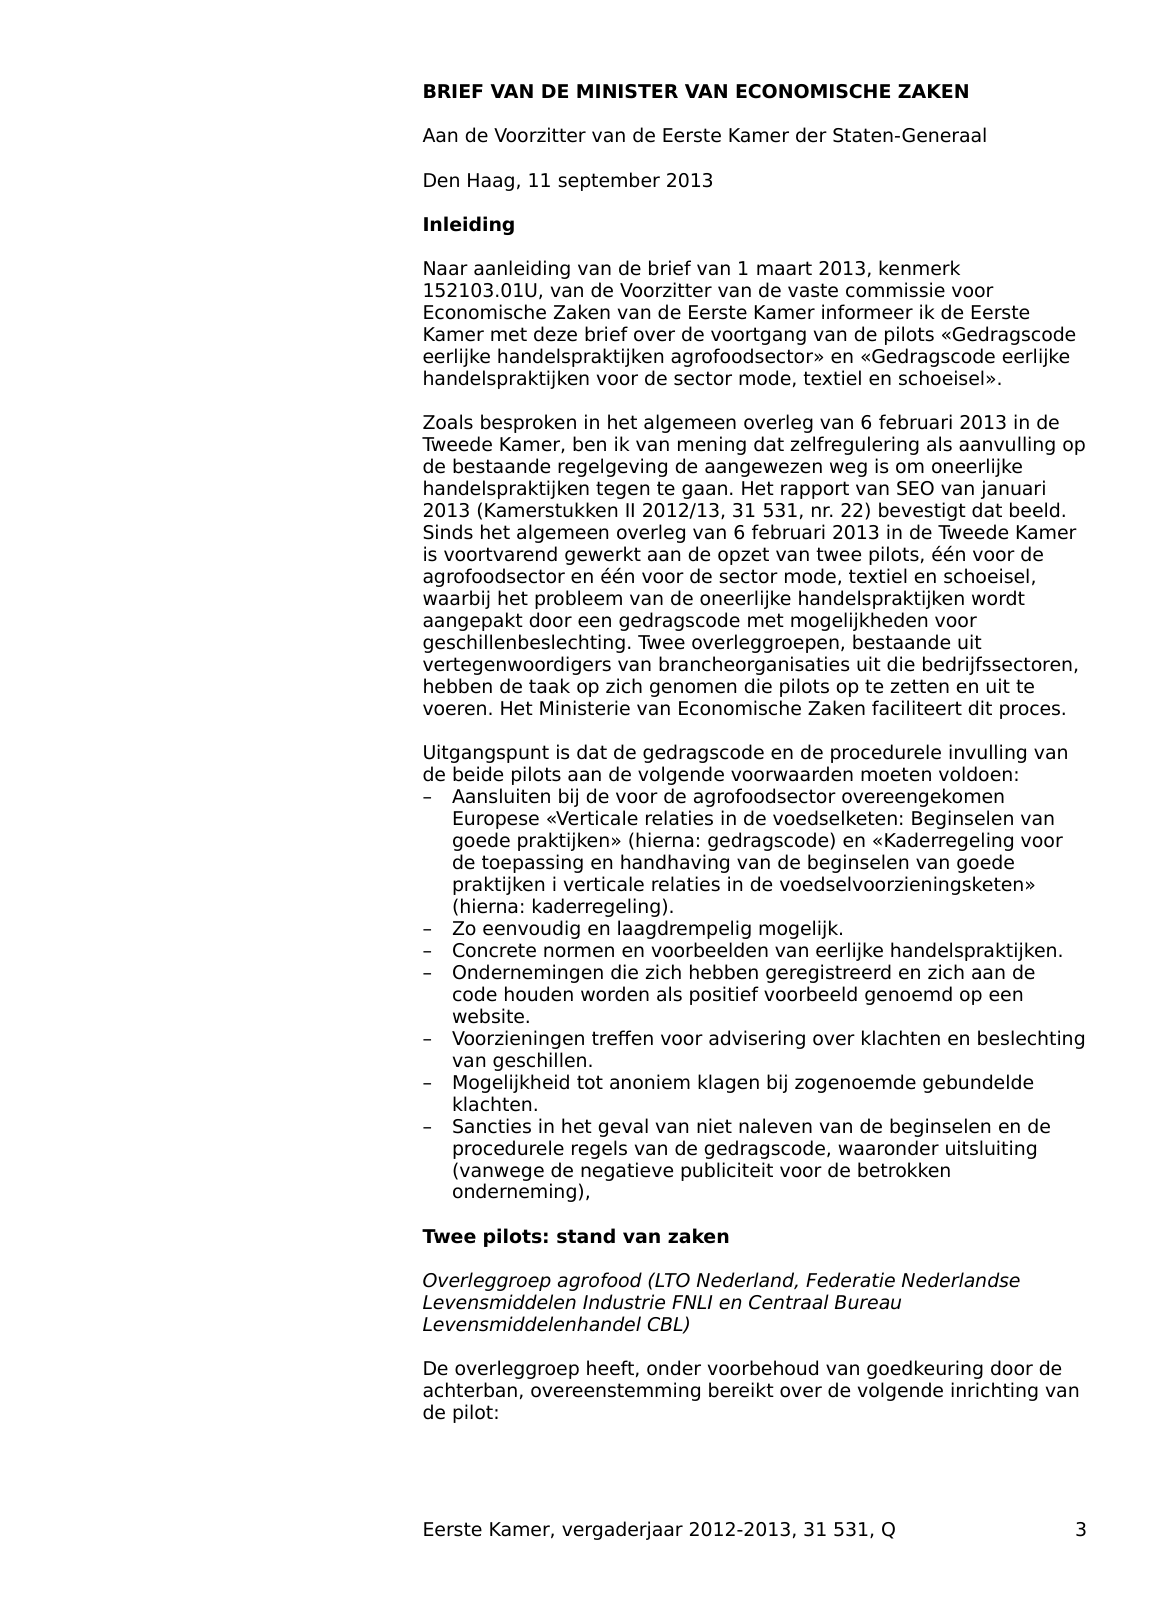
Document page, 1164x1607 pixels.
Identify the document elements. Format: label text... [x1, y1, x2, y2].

text – Sancties in het geval van niet naleven van de beginselen en de procedurele regels van de gedragscode, waaronder uitsluiting (vanwege de negatieve publiciteit voor de betrokken onderneming), [422, 1116, 1087, 1203]
subtitle Inleiding [422, 214, 1087, 236]
text Den Haag, 11 september 2013 [422, 169, 1087, 192]
text De overleggroep heeft, onder voorbehoud van goedkeuring door de achterban, overeenstemming bereikt over de volgende inrichting van de pilot: [422, 1358, 1087, 1424]
text – Mogelijkheid tot anoniem klagen bij zogenoemde gebundelde klachten. [422, 1072, 1087, 1116]
text Zoals besproken in het algemeen overleg van 6 februari 2013 in de Tweede Kamer, ben ik van mening dat zelfregulering als aanvulling op de bestaande regelgeving de aangewezen weg is om oneerlijke handelspraktijken tegen te gaan. Het rapport van SEO van januari 2013 (Kamerstukken II 2012/13, 31 531, nr. 22) bevestigt dat beeld. Sinds het algemeen overleg van 6 februari 2013 in de Tweede Kamer is voortvarend gewerkt aan de opzet van twee pilots, één voor de agrofoodsector en één voor de sector mode, textiel en schoeisel, waarbij het probleem van de oneerlijke handelspraktijken wordt aangepakt door een gedragscode met mogelijkheden voor geschillenbeslechting. Twee overleggroepen, bestaande uit vertegenwoordigers van brancheorganisaties uit die bedrijfssectoren, hebben de taak op zich genomen die pilots op te zetten en uit te voeren. Het Ministerie van Economische Zaken faciliteert dit proces. [422, 412, 1087, 720]
subtitle Overleggroep agrofood (LTO Nederland, Federatie Nederlandse Levensmiddelen Industrie FNLI en Centraal Bureau Levensmiddelenhandel CBL) [422, 1270, 1087, 1336]
text – Zo eenvoudig en laagdrempelig mogelijk. [422, 918, 1087, 940]
text Aan de Voorzitter van de Eerste Kamer der Staten-Generaal [422, 125, 1087, 147]
subtitle BRIEF VAN DE MINISTER VAN ECONOMISCHE ZAKEN [422, 81, 1087, 103]
subtitle Twee pilots: stand van zaken [422, 1226, 1087, 1248]
text Uitgangspunt is dat de gedragscode en de procedurele invulling van de beide pilots aan de volgende voorwaarden moeten voldoen: [422, 742, 1087, 786]
text – Concrete normen en voorbeelden van eerlijke handelspraktijken. [422, 940, 1087, 962]
text – Ondernemingen die zich hebben geregistreerd en zich aan de code houden worden als positief voorbeeld genoemd op een website. [422, 962, 1087, 1028]
text – Aansluiten bij de voor de agrofoodsector overeengekomen Europese «Verticale relaties in de voedselketen: Beginselen van goede praktijken» (hierna: gedragscode) en «Kaderregeling voor de toepassing en handhaving van de beginselen van goede praktijken i verticale relaties in de voedselvoorzieningsketen» (hierna: kaderregeling). [422, 786, 1087, 918]
text – Voorzieningen treffen voor advisering over klachten en beslechting van geschillen. [422, 1028, 1087, 1072]
text Naar aanleiding van de brief van 1 maart 2013, kenmerk 152103.01U, van de Voorzitter van de vaste commissie voor Economische Zaken van de Eerste Kamer informeer ik de Eerste Kamer met deze brief over de voortgang van de pilots «Gedragscode eerlijke handelspraktijken agrofoodsector» en «Gedragscode eerlijke handelspraktijken voor de sector mode, textiel en schoeisel». [422, 258, 1087, 390]
